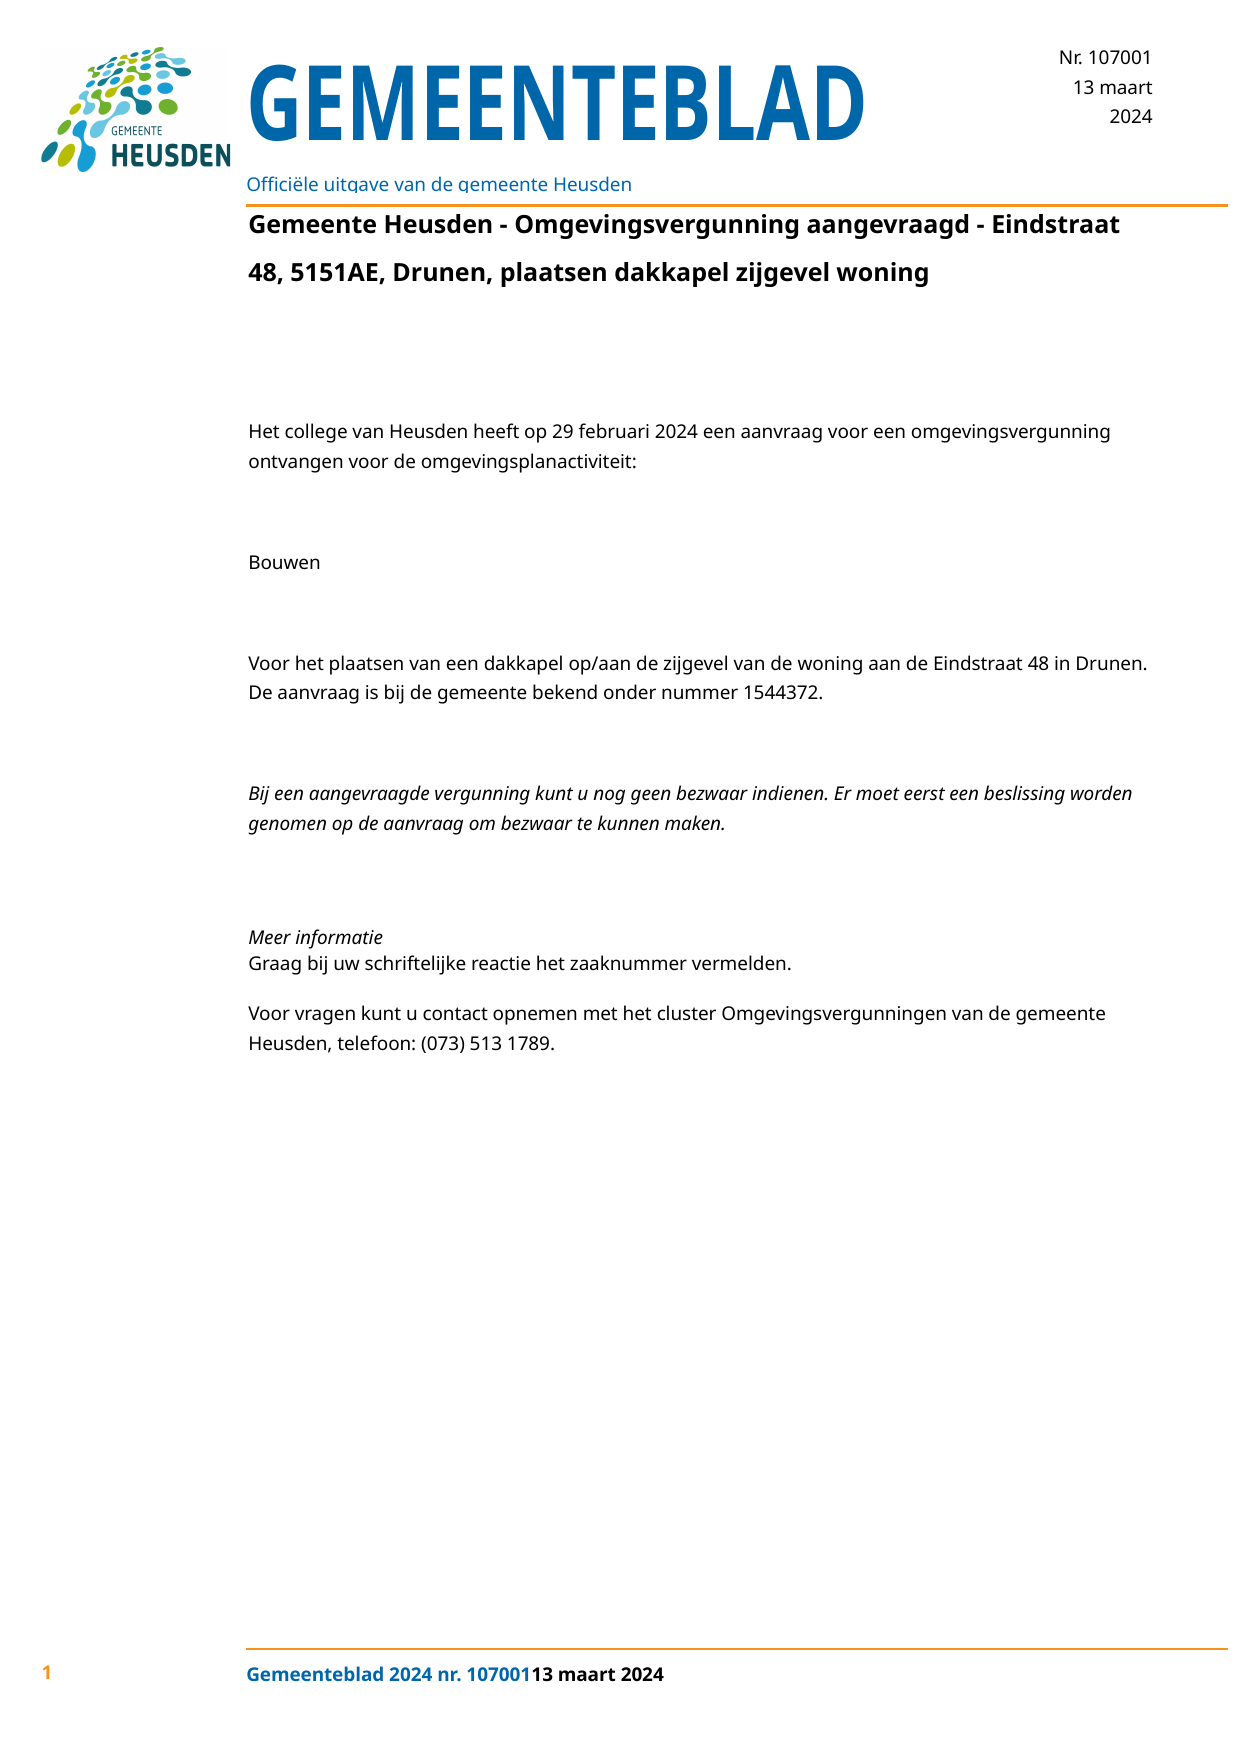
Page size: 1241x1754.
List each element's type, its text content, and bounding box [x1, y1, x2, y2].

text Gemeente Heusden - Omgevingsvergunning aangevraagd - Eindstraat 48, 5151AE, Drunen, plaatsen dakkapel zijgevel woning [248, 207, 1152, 288]
text Bij een aangevraagde vergunning kunt u nog geen bezwaar indienen. Er moet eerst een beslissing worden genomen op de aanvraag om bezwaar te kunnen maken. [248, 780, 1152, 836]
text Voor vragen kunt u contact opnemen met het cluster Omgevingsvergunningen van de gemeente Heusden, telefoon: (073) 513 1789. [248, 1001, 1152, 1056]
text Bouwen [248, 549, 1152, 575]
text Voor het plaatsen van een dakkapel op/aan de zijgevel van de woning aan de Eindstraat 48 in Drunen. De aanvraag is bij de gemeente bekend onder nummer 1544372. [248, 650, 1152, 705]
picture [41, 47, 231, 172]
text Het college van Heusden heeft op 29 februari 2024 een aanvraag voor een omgevingsvergunning ontvangen voor de omgevingsplanactiviteit: [248, 419, 1152, 474]
text Graag bij uw schriftelijke reactie het zaaknummer vermelden. [248, 950, 1152, 976]
text Meer informatie [248, 924, 1152, 950]
